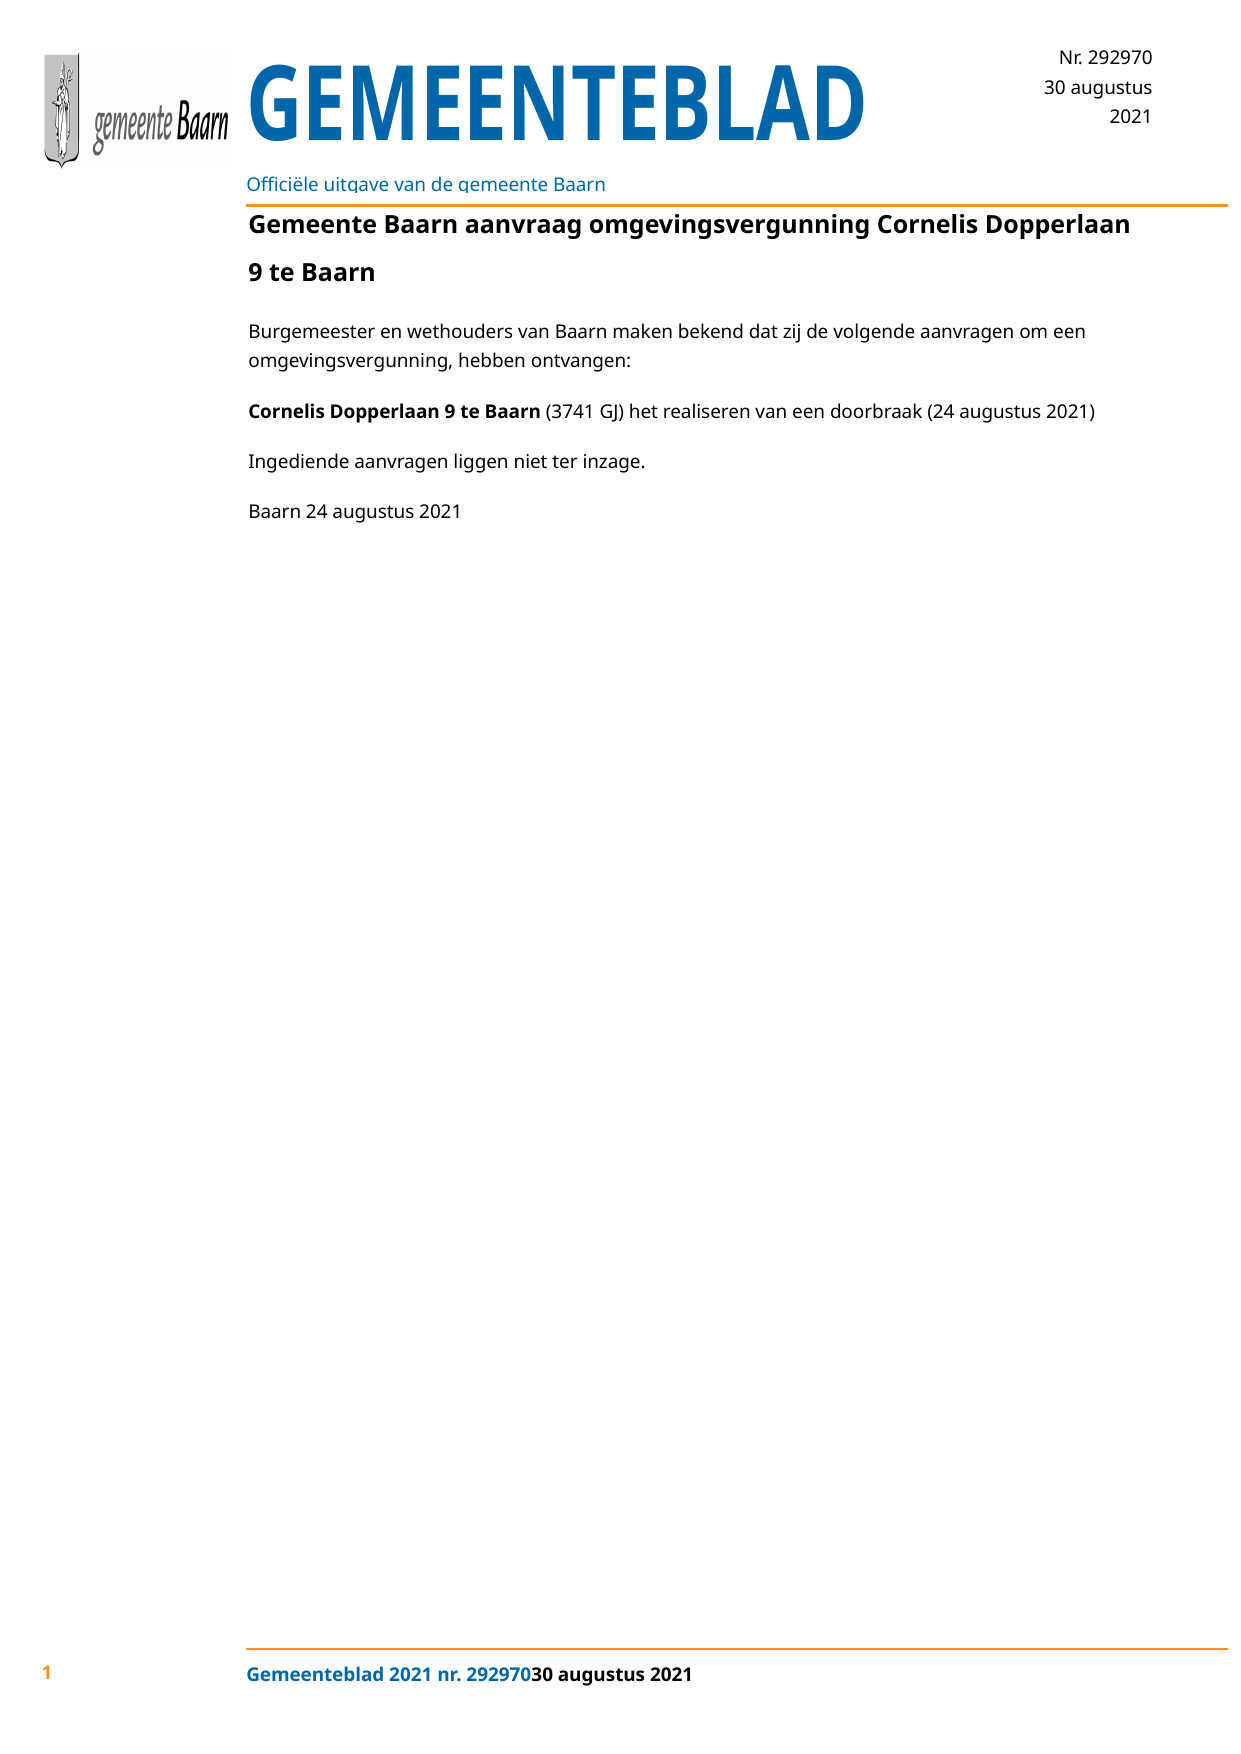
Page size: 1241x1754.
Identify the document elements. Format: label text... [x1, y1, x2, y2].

text Baarn 24 augustus 2021 [248, 499, 1152, 524]
text Ingediende aanvragen liggen niet ter inzage. [248, 448, 1152, 474]
text Cornelis Dopperlaan 9 te Baarn (3741 GJ) het realiseren van een doorbraak (24 augustus 2021) [248, 398, 1152, 424]
picture [41, 47, 231, 172]
text Gemeente Baarn aanvraag omgevingsvergunning Cornelis Dopperlaan 9 te Baarn [248, 207, 1152, 288]
text Burgemeester en wethouders van Baarn maken bekend dat zij de volgende aanvragen om een omgevingsvergunning, hebben ontvangen: [248, 318, 1152, 373]
